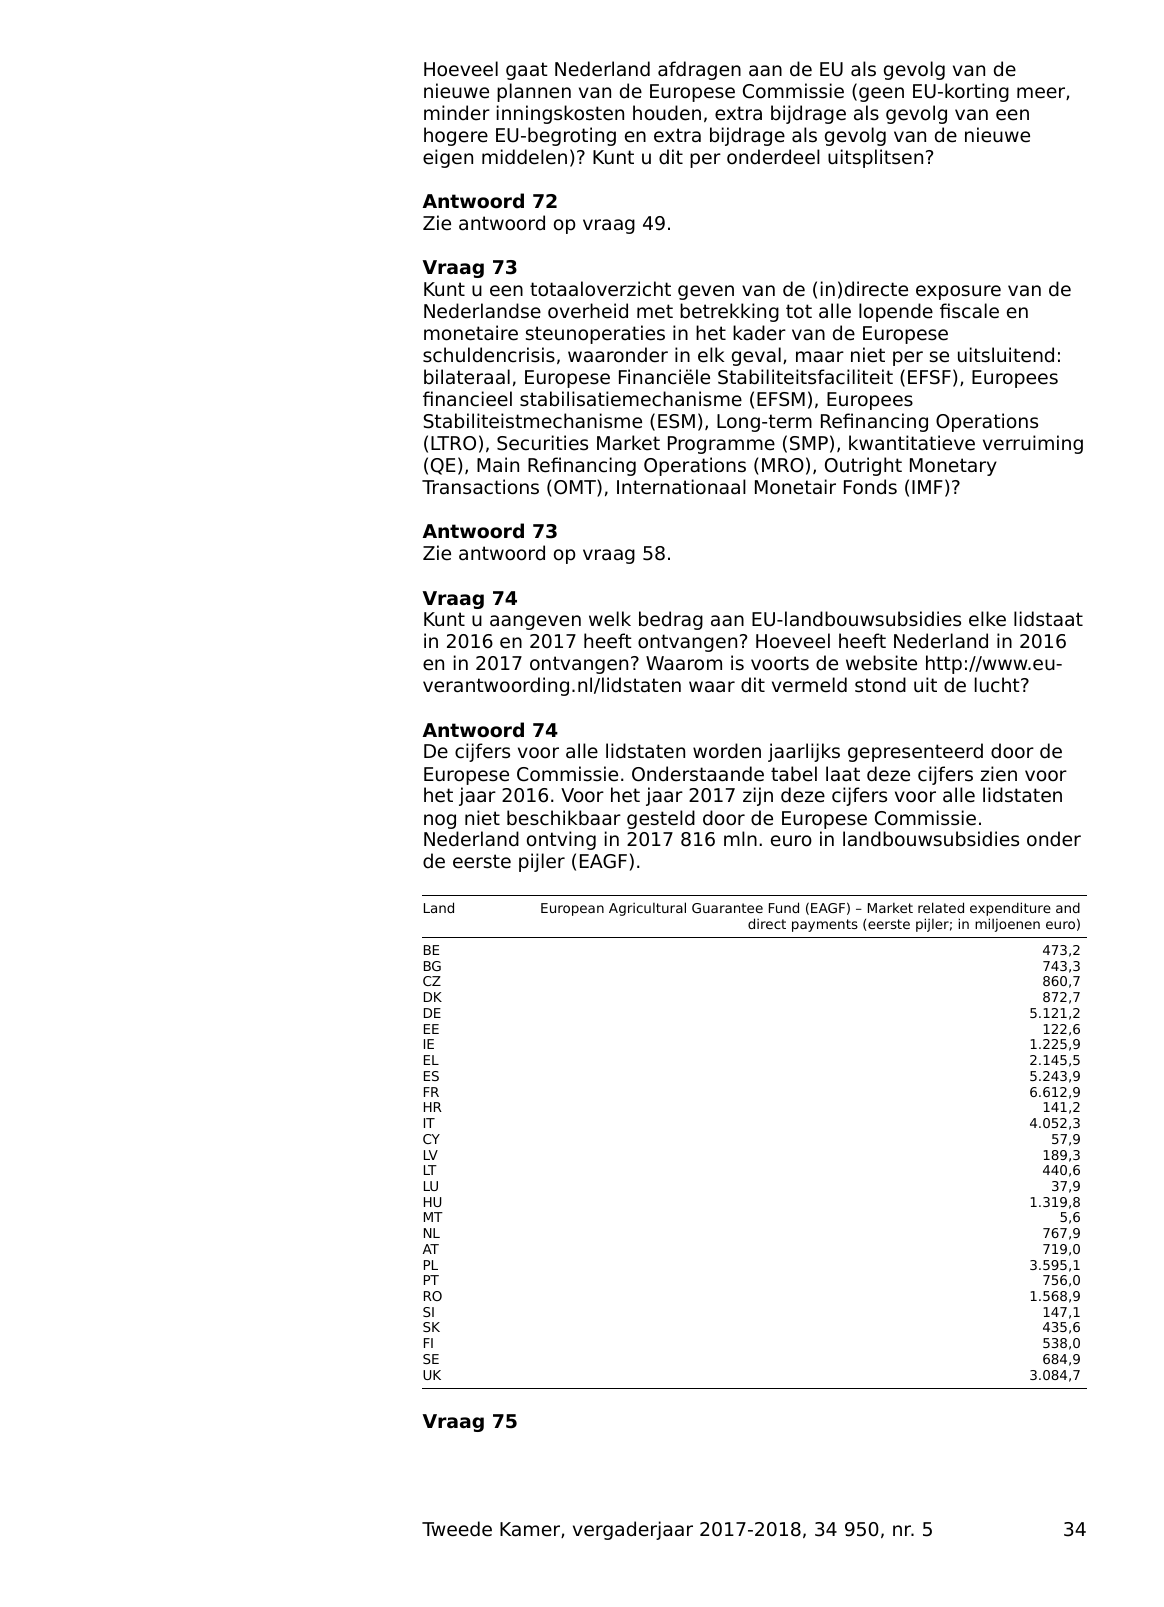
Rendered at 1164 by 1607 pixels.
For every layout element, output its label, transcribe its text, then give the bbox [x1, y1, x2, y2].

text Kunt u aangeven welk bedrag aan EU-landbouwsubsidies elke lidstaat in 2016 en 2017 heeft ontvangen? Hoeveel heeft Nederland in 2016 en in 2017 ontvangen? Waarom is voorts de website http://www.eu-verantwoording.nl/lidstaten waar dit vermeld stond uit de lucht? [422, 609, 1087, 697]
table_cell 872,7 [526, 990, 1087, 1006]
table_cell EL [422, 1053, 526, 1069]
table_cell CY [422, 1132, 526, 1147]
table_cell 538,0 [526, 1336, 1087, 1352]
table_cell HR [422, 1100, 526, 1116]
table_cell ES [422, 1069, 526, 1084]
table_cell 473,2 [526, 938, 1087, 958]
table_cell 37,9 [526, 1179, 1087, 1194]
table_cell BE [422, 938, 526, 958]
table_cell UK [422, 1368, 526, 1388]
table_cell 3.084,7 [526, 1368, 1087, 1388]
table_cell 440,6 [526, 1163, 1087, 1179]
table_cell PL [422, 1258, 526, 1273]
table_cell RO [422, 1289, 526, 1304]
table_cell 435,6 [526, 1320, 1087, 1336]
table_cell DK [422, 990, 526, 1006]
table_cell EE [422, 1021, 526, 1037]
table_cell HU [422, 1195, 526, 1210]
table_cell 4.052,3 [526, 1116, 1087, 1132]
text Zie antwoord op vraag 58. [422, 543, 1087, 565]
table_cell 756,0 [526, 1273, 1087, 1289]
table_cell 6.612,9 [526, 1084, 1087, 1100]
text Kunt u een totaaloverzicht geven van de (in)directe exposure van de Nederlandse overheid met betrekking tot alle lopende fiscale en monetaire steunoperaties in het kader van de Europese schuldencrisis, waaronder in elk geval, maar niet per se uitsluitend: bilateraal, Europese Financiële Stabiliteitsfaciliteit (EFSF), Europees financieel stabilisatiemechanisme (EFSM), Europees Stabiliteistmechanisme (ESM), Long-term Refinancing Operations (LTRO), Securities Market Programme (SMP), kwantitatieve verruiming (QE), Main Refinancing Operations (MRO), Outright Monetary Transactions (OMT), Internationaal Monetair Fonds (IMF)? [422, 279, 1087, 499]
table_cell 147,1 [526, 1305, 1087, 1320]
table_cell IT [422, 1116, 526, 1132]
table_cell NL [422, 1226, 526, 1242]
table_cell LT [422, 1163, 526, 1179]
text Vraag 73 [422, 257, 1087, 279]
table_cell SI [422, 1305, 526, 1320]
text De cijfers voor alle lidstaten worden jaarlijks gepresenteerd door de Europese Commissie. Onderstaande tabel laat deze cijfers zien voor het jaar 2016. Voor het jaar 2017 zijn deze cijfers voor alle lidstaten nog niet beschikbaar gesteld door de Europese Commissie. Nederland ontving in 2017 816 mln. euro in landbouwsubsidies onder de eerste pijler (EAGF). [422, 741, 1087, 873]
table_header European Agricultural Guarantee Fund (EAGF) – Market related expenditure and direct payments (eerste pijler; in miljoenen euro) [526, 896, 1087, 937]
table_cell 5.243,9 [526, 1069, 1087, 1084]
table_cell 684,9 [526, 1352, 1087, 1367]
text Antwoord 72 [422, 191, 1087, 213]
table_cell 767,9 [526, 1226, 1087, 1242]
text Hoeveel gaat Nederland afdragen aan de EU als gevolg van de nieuwe plannen van de Europese Commissie (geen EU-korting meer, minder inningskosten houden, extra bijdrage als gevolg van een hogere EU-begroting en extra bijdrage als gevolg van de nieuwe eigen middelen)? Kunt u dit per onderdeel uitsplitsen? [422, 59, 1087, 169]
text Vraag 75 [422, 1411, 1087, 1433]
table_cell 743,3 [526, 959, 1087, 974]
table_cell PT [422, 1273, 526, 1289]
table_cell SE [422, 1352, 526, 1367]
table_cell FI [422, 1336, 526, 1352]
table_cell CZ [422, 974, 526, 990]
text Vraag 74 [422, 587, 1087, 609]
table_cell LU [422, 1179, 526, 1194]
table_cell AT [422, 1242, 526, 1257]
text Zie antwoord op vraag 49. [422, 213, 1087, 235]
table_cell 860,7 [526, 974, 1087, 990]
table_cell LV [422, 1147, 526, 1163]
table_cell 122,6 [526, 1021, 1087, 1037]
table_cell DE [422, 1006, 526, 1021]
table_cell 719,0 [526, 1242, 1087, 1257]
table_cell BG [422, 959, 526, 974]
table_cell MT [422, 1210, 526, 1226]
table_cell 3.595,1 [526, 1258, 1087, 1273]
table_cell IE [422, 1037, 526, 1053]
text Antwoord 74 [422, 719, 1087, 741]
table_cell 5.121,2 [526, 1006, 1087, 1021]
table_cell 1.568,9 [526, 1289, 1087, 1304]
table_cell 141,2 [526, 1100, 1087, 1116]
text Antwoord 73 [422, 521, 1087, 543]
table_cell 1.319,8 [526, 1195, 1087, 1210]
table_cell 2.145,5 [526, 1053, 1087, 1069]
table_cell 1.225,9 [526, 1037, 1087, 1053]
table_cell SK [422, 1320, 526, 1336]
table_cell 57,9 [526, 1132, 1087, 1147]
table_header Land [422, 896, 526, 937]
table_cell FR [422, 1084, 526, 1100]
table_cell 5,6 [526, 1210, 1087, 1226]
table_cell 189,3 [526, 1147, 1087, 1163]
